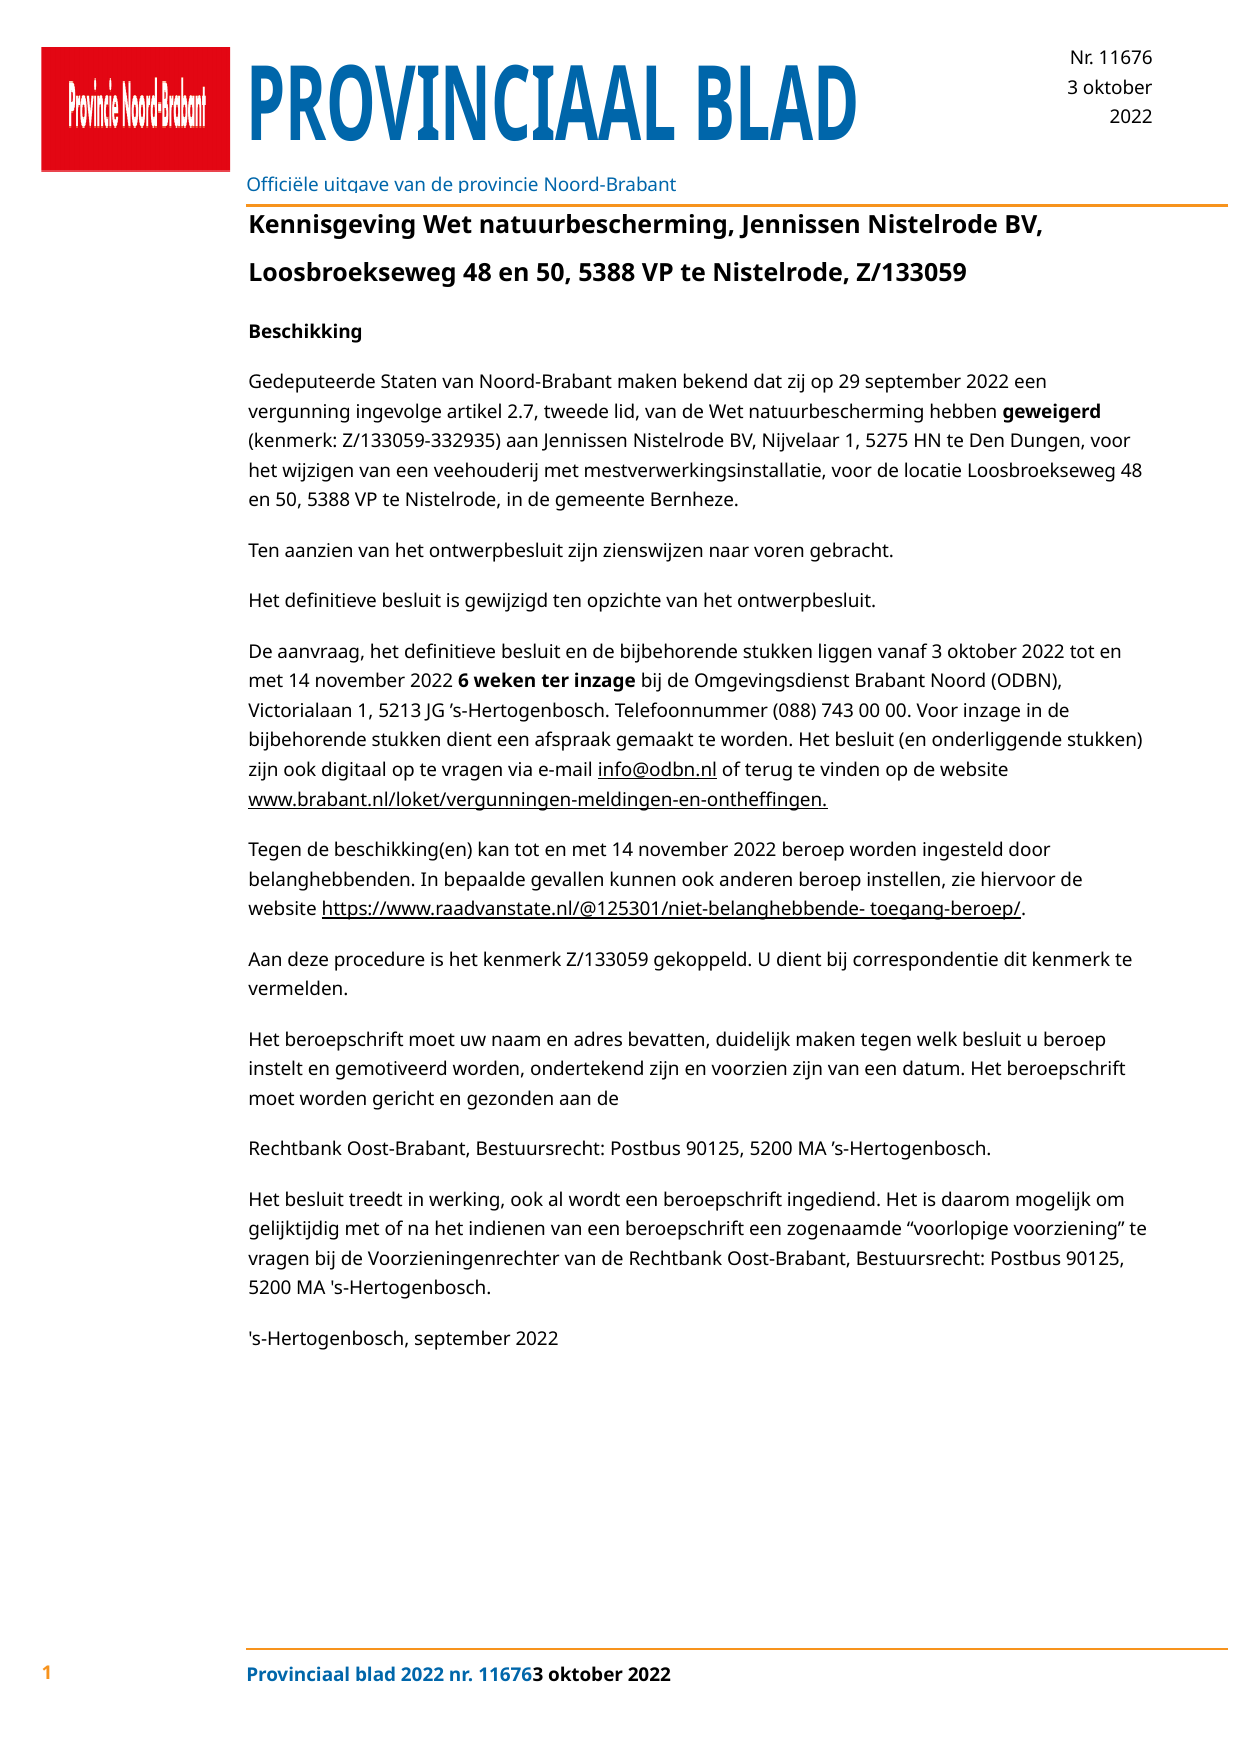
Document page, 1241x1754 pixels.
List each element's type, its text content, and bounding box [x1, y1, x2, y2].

text Ten aanzien van het ontwerpbesluit zijn zienswijzen naar voren gebracht. [248, 537, 1152, 563]
text Tegen de beschikking(en) kan tot en met 14 november 2022 beroep worden ingesteld door belanghebbenden. In bepaalde gevallen kunnen ook anderen beroep instellen, zie hiervoor de website https://www.raadvanstate.nl/@125301/niet-belanghebbende- toegang-beroep/. [248, 836, 1152, 921]
text Het besluit treedt in werking, ook al wordt een beroepschrift ingediend. Het is daarom mogelijk om gelijktijdig met of na het indienen van een beroepschrift een zogenaamde “voorlopige voorziening” te vragen bij de Voorzieningenrechter van de Rechtbank Oost-Brabant, Bestuursrecht: Postbus 90125, 5200 MA 's-Hertogenbosch. [248, 1186, 1152, 1300]
picture [41, 47, 231, 172]
text Rechtbank Oost-Brabant, Bestuursrecht: Postbus 90125, 5200 MA ’s-Hertogenbosch. [248, 1135, 1152, 1161]
text Gedeputeerde Staten van Noord-Brabant maken bekend dat zij op 29 september 2022 een vergunning ingevolge artikel 2.7, tweede lid, van de Wet natuurbescherming hebben geweigerd (kenmerk: Z/133059-332935) aan Jennissen Nistelrode BV, Nijvelaar 1, 5275 HN te Den Dungen, voor het wijzigen van een veehouderij met mestverwerkingsinstallatie, voor de locatie Loosbroekseweg 48 en 50, 5388 VP te Nistelrode, in de gemeente Bernheze. [248, 368, 1152, 512]
text Kennisgeving Wet natuurbescherming, Jennissen Nistelrode BV, Loosbroekseweg 48 en 50, 5388 VP te Nistelrode, Z/133059 [248, 207, 1152, 288]
text Het beroepschrift moet uw naam en adres bevatten, duidelijk maken tegen welk besluit u beroep instelt en gemotiveerd worden, ondertekend zijn en voorzien zijn van een datum. Het beroepschrift moet worden gericht en gezonden aan de [248, 1026, 1152, 1111]
text De aanvraag, het definitieve besluit en de bijbehorende stukken liggen vanaf 3 oktober 2022 tot en met 14 november 2022 6 weken ter inzage bij de Omgevingsdienst Brabant Noord (ODBN), Victorialaan 1, 5213 JG ’s-Hertogenbosch. Telefoonnummer (088) 743 00 00. Voor inzage in de bijbehorende stukken dient een afspraak gemaakt te worden. Het besluit (en onderliggende stukken) zijn ook digitaal op te vragen via e-mail info@odbn.nl of terug te vinden op de website www.brabant.nl/loket/vergunningen-meldingen-en-ontheffingen. [248, 638, 1152, 812]
text Aan deze procedure is het kenmerk Z/133059 gekoppeld. U dient bij correspondentie dit kenmerk te vermelden. [248, 946, 1152, 1001]
text Het definitieve besluit is gewijzigd ten opzichte van het ontwerpbesluit. [248, 587, 1152, 613]
text 's-Hertogenbosch, september 2022 [248, 1325, 1152, 1351]
text Beschikking [248, 318, 1152, 344]
